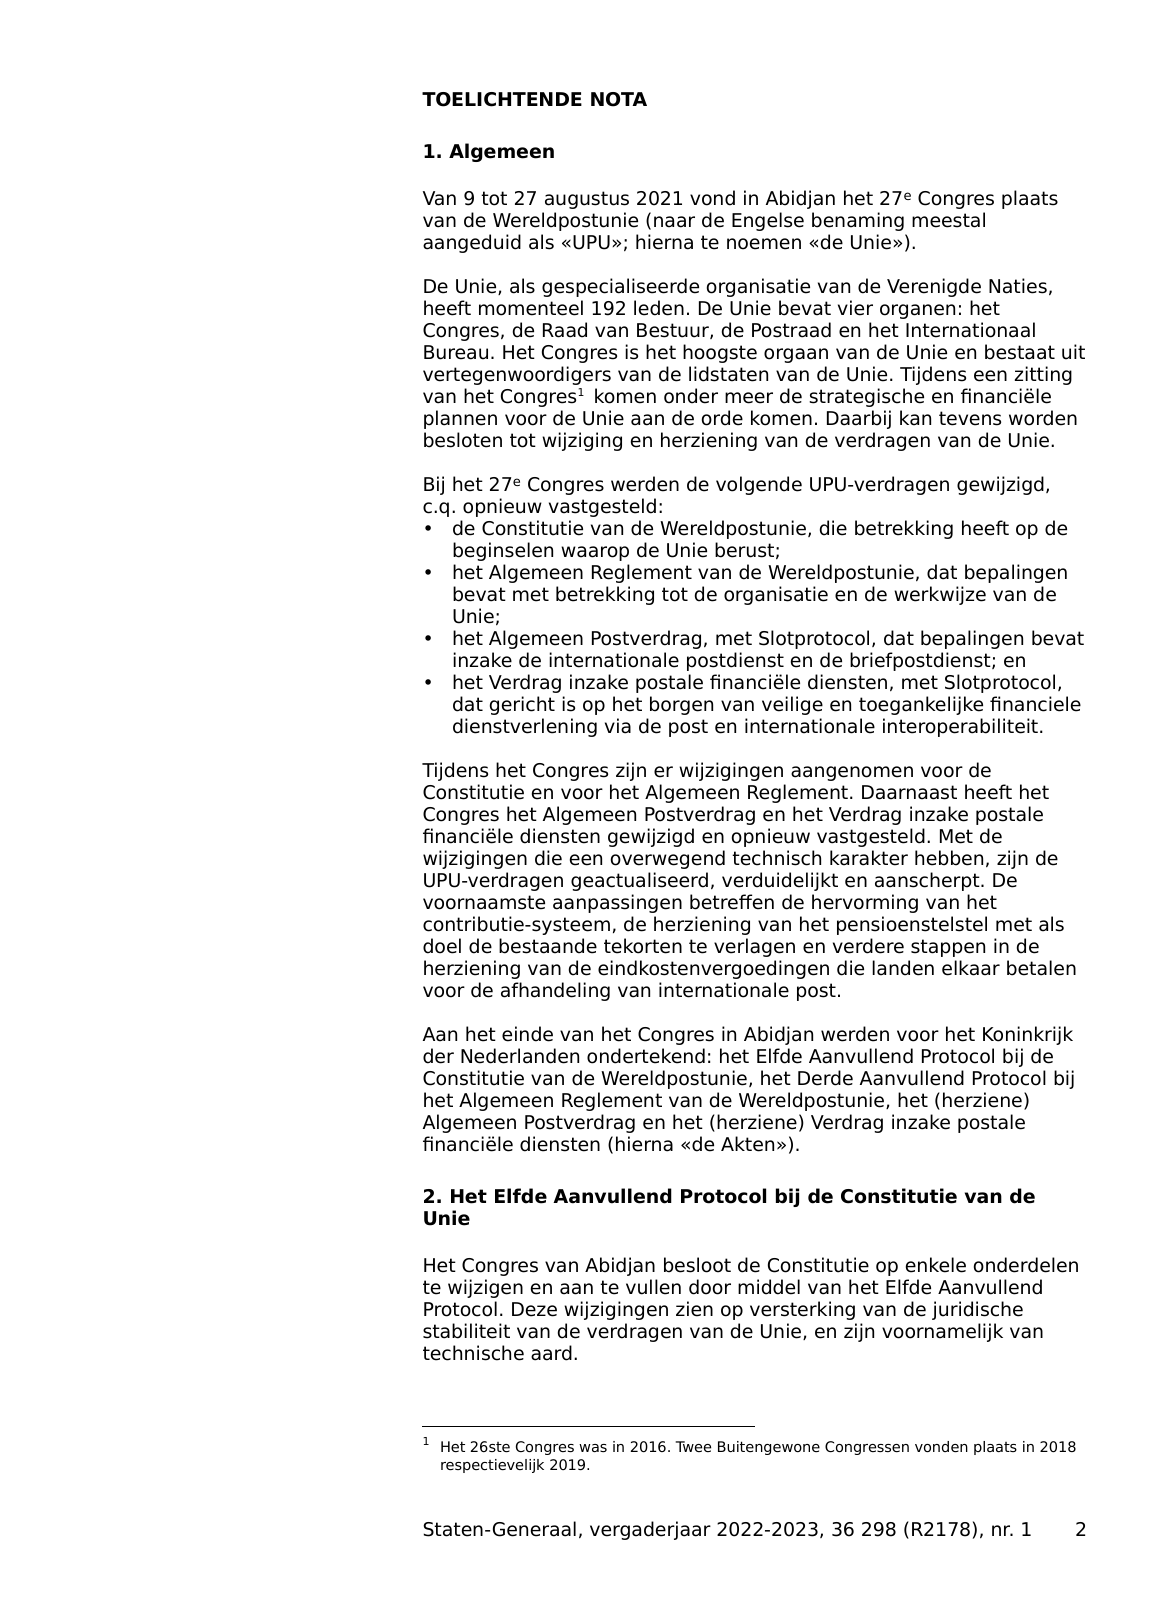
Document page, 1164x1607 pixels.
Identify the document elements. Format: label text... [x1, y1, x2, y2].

text • het Algemeen Postverdrag, met Slotprotocol, dat bepalingen bevat inzake de internationale postdienst en de briefpostdienst; en [422, 628, 1087, 672]
text Het Congres van Abidjan besloot de Constitutie op enkele onderdelen te wijzigen en aan te vullen door middel van het Elfde Aanvullend Protocol. Deze wijzigingen zien op versterking van de juridische stabiliteit van de verdragen van de Unie, en zijn voornamelijk van technische aard. [422, 1255, 1087, 1365]
text Het 26ste Congres was in 2016. Twee Buitengewone Congressen vonden plaats in 2018 respectievelijk 2019. [422, 1435, 1087, 1474]
text Tijdens het Congres zijn er wijzigingen aangenomen voor de Constitutie en voor het Algemeen Reglement. Daarnaast heeft het Congres het Algemeen Postverdrag en het Verdrag inzake postale financiële diensten gewijzigd en opnieuw vastgesteld. Met de wijzigingen die een overwegend technisch karakter hebben, zijn de UPU-verdragen geactualiseerd, verduidelijkt en aanscherpt. De voornaamste aanpassingen betreffen de hervorming van het contributie-systeem, de herziening van het pensioenstelstel met als doel de bestaande tekorten te verlagen en verdere stappen in de herziening van de eindkostenvergoedingen die landen elkaar betalen voor de afhandeling van internationale post. [422, 760, 1087, 1002]
text • de Constitutie van de Wereldpostunie, die betrekking heeft op de beginselen waarop de Unie berust; [422, 518, 1087, 562]
text Aan het einde van het Congres in Abidjan werden voor het Koninkrijk der Nederlanden ondertekend: het Elfde Aanvullend Protocol bij de Constitutie van de Wereldpostunie, het Derde Aanvullend Protocol bij het Algemeen Reglement van de Wereldpostunie, het (herziene) Algemeen Postverdrag en het (herziene) Verdrag inzake postale financiële diensten (hierna «de Akten»). [422, 1024, 1087, 1156]
text Bij het 27e Congres werden de volgende UPU-verdragen gewijzigd, c.q. opnieuw vastgesteld: [422, 474, 1087, 518]
text • het Algemeen Reglement van de Wereldpostunie, dat bepalingen bevat met betrekking tot de organisatie en de werkwijze van de Unie; [422, 562, 1087, 628]
text • het Verdrag inzake postale financiële diensten, met Slotprotocol, dat gericht is op het borgen van veilige en toegankelijke financiele dienstverlening via de post en internationale interoperabiliteit. [422, 672, 1087, 738]
subtitle 2. Het Elfde Aanvullend Protocol bij de Constitutie van de Unie [422, 1186, 1087, 1230]
subtitle 1. Algemeen [422, 141, 1087, 163]
text De Unie, als gespecialiseerde organisatie van de Verenigde Naties, heeft momenteel 192 leden. De Unie bevat vier organen: het Congres, de Raad van Bestuur, de Postraad en het Internationaal Bureau. Het Congres is het hoogste orgaan van de Unie en bestaat uit vertegenwoordigers van de lidstaten van de Unie. Tijdens een zitting van het Congres komen onder meer de strategische en financiële plannen voor de Unie aan de orde komen. Daarbij kan tevens worden besloten tot wijziging en herziening van de verdragen van de Unie. [422, 276, 1087, 452]
subtitle TOELICHTENDE NOTA [422, 89, 1087, 111]
text Van 9 tot 27 augustus 2021 vond in Abidjan het 27e Congres plaats van de Wereldpostunie (naar de Engelse benaming meestal aangeduid als «UPU»; hierna te noemen «de Unie»). [422, 188, 1087, 254]
